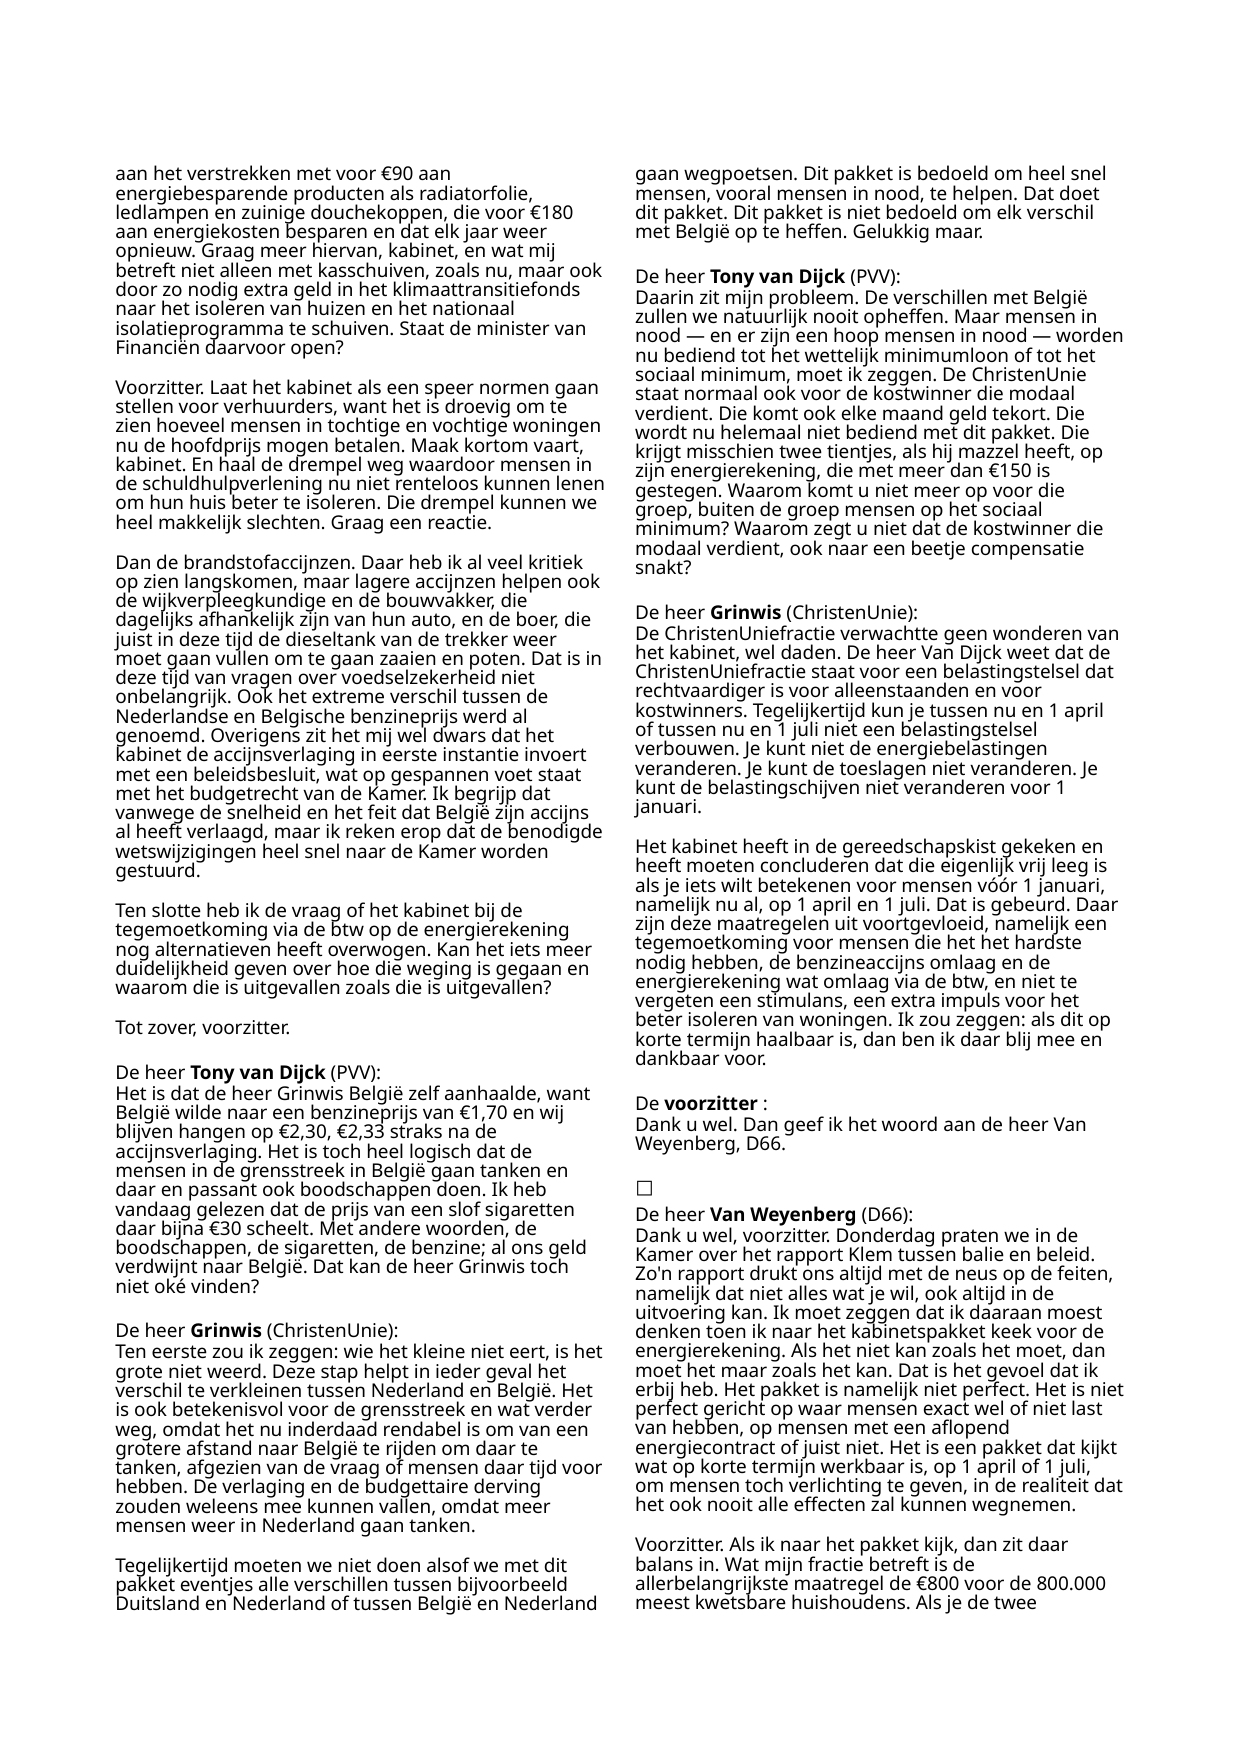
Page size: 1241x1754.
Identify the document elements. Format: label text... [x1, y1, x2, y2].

text gaan wegpoetsen. Dit pakket is bedoeld om heel snel mensen, vooral mensen in nood, te helpen. Dat doet dit pakket. Dit pakket is niet bedoeld om elk verschil met België op te heffen. Gelukkig maar. [635, 165, 1125, 242]
text De heer Tony van Dijck (PVV): [635, 263, 1125, 289]
text Het kabinet heeft in de gereedschapskist gekeken en heeft moeten concluderen dat die eigenlijk vrij leeg is als je iets wilt betekenen voor mensen vóór 1 januari, namelijk nu al, op 1 april en 1 juli. Dat is gebeurd. Daar zijn deze maatregelen uit voortgevloeid, namelijk een tegemoetkoming voor mensen die het het hardste nodig hebben, de benzineaccijns omlaag en de energierekening wat omlaag via de btw, en niet te vergeten een stimulans, een extra impuls voor het beter isoleren van woningen. Ik zou zeggen: als dit op korte termijn haalbaar is, dan ben ik daar blij mee en dankbaar voor. [635, 838, 1125, 1069]
text aan het verstrekken met voor €90 aan energiebesparende producten als radiatorfolie, ledlampen en zuinige douchekoppen, die voor €180 aan energiekosten besparen en dat elk jaar weer opnieuw. Graag meer hiervan, kabinet, en wat mij betreft niet alleen met kasschuiven, zoals nu, maar ook door zo nodig extra geld in het klimaattransitiefonds naar het isoleren van huizen en het nationaal isolatieprogramma te schuiven. Staat de minister van Financiën daarvoor open? [115, 165, 605, 358]
text De heer Tony van Dijck (PVV): [115, 1059, 605, 1085]
text Ten slotte heb ik de vraag of het kabinet bij de tegemoetkoming via de btw op de energierekening nog alternatieven heeft overwogen. Kan het iets meer duidelijkheid geven over hoe die weging is gegaan en waarom die is uitgevallen zoals die is uitgevallen? [115, 902, 605, 998]
text Voorzitter. Laat het kabinet als een speer normen gaan stellen voor verhuurders, want het is droevig om te zien hoeveel mensen in tochtige en vochtige woningen nu de hoofdprijs mogen betalen. Maak kortom vaart, kabinet. En haal de drempel weg waardoor mensen in de schuldhulpverlening nu niet renteloos kunnen lenen om hun huis beter te isoleren. Die drempel kunnen we heel makkelijk slechten. Graag een reactie. [115, 379, 605, 533]
text Tegelijkertijd moeten we niet doen alsof we met dit pakket eventjes alle verschillen tussen bijvoorbeeld Duitsland en Nederland of tussen België en Nederland [115, 1557, 605, 1615]
text Het is dat de heer Grinwis België zelf aanhaalde, want België wilde naar een benzineprijs van €1,70 en wij blijven hangen op €2,30, €2,33 straks na de accijnsverlaging. Het is toch heel logisch dat de mensen in de grensstreek in België gaan tanken en daar en passant ook boodschappen doen. Ik heb vandaag gelezen dat de prijs van een slof sigaretten daar bijna €30 scheelt. Met andere woorden, de boodschappen, de sigaretten, de benzine; al ons geld verdwijnt naar België. Dat kan de heer Grinwis toch niet oké vinden? [115, 1085, 605, 1297]
text De voorzitter : [635, 1090, 1125, 1116]
text Dank u wel. Dan geef ik het woord aan de heer Van Weyenberg, D66. [635, 1116, 1125, 1154]
text De ChristenUniefractie verwachtte geen wonderen van het kabinet, wel daden. De heer Van Dijck weet dat de ChristenUniefractie staat voor een belastingstelsel dat rechtvaardiger is voor alleenstaanden en voor kostwinners. Tegelijkertijd kun je tussen nu en 1 april of tussen nu en 1 juli niet een belastingstelsel verbouwen. Je kunt niet de energiebelastingen veranderen. Je kunt de toeslagen niet veranderen. Je kunt de belastingschijven niet veranderen voor 1 januari. [635, 624, 1125, 817]
text Tot zover, voorzitter. [115, 1019, 605, 1038]
text Dan de brandstofaccijnzen. Daar heb ik al veel kritiek op zien langskomen, maar lagere accijnzen helpen ook de wijkverpleegkundige en de bouwvakker, die dagelijks afhankelijk zijn van hun auto, en de boer, die juist in deze tijd de dieseltank van de trekker weer moet gaan vullen om te gaan zaaien en poten. Dat is in deze tijd van vragen over voedselzekerheid niet onbelangrijk. Ook het extreme verschil tussen de Nederlandse en Belgische benzineprijs werd al genoemd. Overigens zit het mij wel dwars dat het kabinet de accijnsverlaging in eerste instantie invoert met een beleidsbesluit, wat op gespannen voet staat met het budgetrecht van de Kamer. Ik begrijp dat vanwege de snelheid en het feit dat België zijn accijns al heeft verlaagd, maar ik reken erop dat de benodigde wetswijzigingen heel snel naar de Kamer worden gestuurd. [115, 554, 605, 881]
text ⬜ [635, 1175, 1125, 1201]
text De heer Grinwis (ChristenUnie): [635, 599, 1125, 624]
text De heer Van Weyenberg (D66): [635, 1201, 1125, 1227]
text Daarin zit mijn probleem. De verschillen met België zullen we natuurlijk nooit opheffen. Maar mensen in nood — en er zijn een hoop mensen in nood — worden nu bediend tot het wettelijk minimumloon of tot het sociaal minimum, moet ik zeggen. De ChristenUnie staat normaal ook voor de kostwinner die modaal verdient. Die komt ook elke maand geld tekort. Die wordt nu helemaal niet bediend met dit pakket. Die krijgt misschien twee tientjes, als hij mazzel heeft, op zijn energierekening, die met meer dan €150 is gestegen. Waarom komt u niet meer op voor die groep, buiten de groep mensen op het sociaal minimum? Waarom zegt u niet dat de kostwinner die modaal verdient, ook naar een beetje compensatie snakt? [635, 289, 1125, 578]
text Ten eerste zou ik zeggen: wie het kleine niet eert, is het grote niet weerd. Deze stap helpt in ieder geval het verschil te verkleinen tussen Nederland en België. Het is ook betekenisvol voor de grensstreek en wat verder weg, omdat het nu inderdaad rendabel is om van een grotere afstand naar België te rijden om daar te tanken, afgezien van de vraag of mensen daar tijd voor hebben. De verlaging en de budgettaire derving zouden weleens mee kunnen vallen, omdat meer mensen weer in Nederland gaan tanken. [115, 1343, 605, 1536]
text Dank u wel, voorzitter. Donderdag praten we in de Kamer over het rapport Klem tussen balie en beleid. Zo'n rapport drukt ons altijd met de neus op de feiten, namelijk dat niet alles wat je wil, ook altijd in de uitvoering kan. Ik moet zeggen dat ik daaraan moest denken toen ik naar het kabinetspakket keek voor de energierekening. Als het niet kan zoals het moet, dan moet het maar zoals het kan. Dat is het gevoel dat ik erbij heb. Het pakket is namelijk niet perfect. Het is niet perfect gericht op waar mensen exact wel of niet last van hebben, op mensen met een aflopend energiecontract of juist niet. Het is een pakket dat kijkt wat op korte termijn werkbaar is, op 1 april of 1 juli, om mensen toch verlichting te geven, in de realiteit dat het ook nooit alle effecten zal kunnen wegnemen. [635, 1227, 1125, 1516]
text Voorzitter. Als ik naar het pakket kijk, dan zit daar balans in. Wat mijn fractie betreft is de allerbelangrijkste maatregel de €800 voor de 800.000 meest kwetsbare huishoudens. Als je de twee [635, 1536, 1125, 1613]
text De heer Grinwis (ChristenUnie): [115, 1318, 605, 1343]
